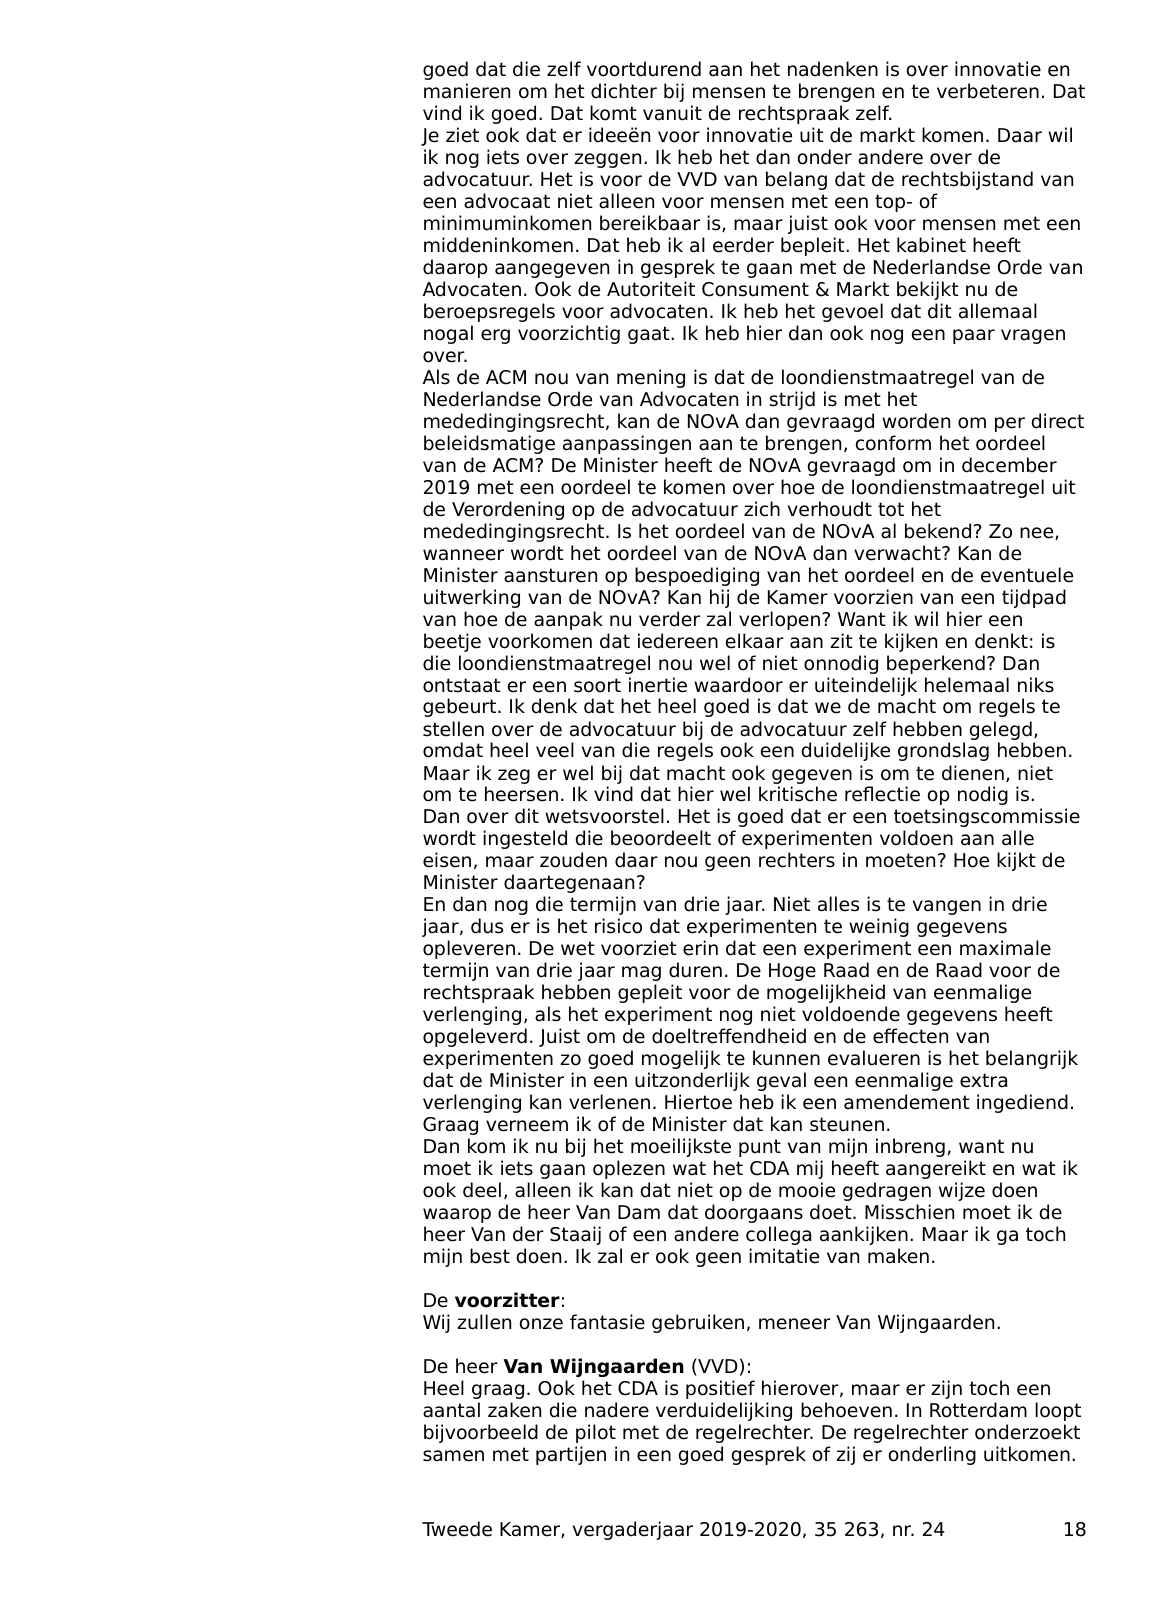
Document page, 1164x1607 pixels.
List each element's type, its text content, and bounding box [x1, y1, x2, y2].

text Wij zullen onze fantasie gebruiken, meneer Van Wijngaarden. [422, 1312, 1087, 1334]
text En dan nog die termijn van drie jaar. Niet alles is te vangen in drie jaar, dus er is het risico dat experimenten te weinig gegevens opleveren. De wet voorziet erin dat een experiment een maximale termijn van drie jaar mag duren. De Hoge Raad en de Raad voor de rechtspraak hebben gepleit voor de mogelijkheid van eenmalige verlenging, als het experiment nog niet voldoende gegevens heeft opgeleverd. Juist om de doeltreffendheid en de effecten van experimenten zo goed mogelijk te kunnen evalueren is het belangrijk dat de Minister in een uitzonderlijk geval een eenmalige extra verlenging kan verlenen. Hiertoe heb ik een amendement ingediend. Graag verneem ik of de Minister dat kan steunen. [422, 894, 1087, 1136]
text Dan over dit wetsvoorstel. Het is goed dat er een toetsingscommissie wordt ingesteld die beoordeelt of experimenten voldoen aan alle eisen, maar zouden daar nou geen rechters in moeten? Hoe kijkt de Minister daartegenaan? [422, 806, 1087, 894]
text Heel graag. Ook het CDA is positief hierover, maar er zijn toch een aantal zaken die nadere verduidelijking behoeven. In Rotterdam loopt bijvoorbeeld de pilot met de regelrechter. De regelrechter onderzoekt samen met partijen in een goed gesprek of zij er onderling uitkomen. [422, 1378, 1087, 1466]
text goed dat die zelf voortdurend aan het nadenken is over innovatie en manieren om het dichter bij mensen te brengen en te verbeteren. Dat vind ik goed. Dat komt vanuit de rechtspraak zelf. [422, 59, 1087, 125]
text Dan kom ik nu bij het moeilijkste punt van mijn inbreng, want nu moet ik iets gaan oplezen wat het CDA mij heeft aangereikt en wat ik ook deel, alleen ik kan dat niet op de mooie gedragen wijze doen waarop de heer Van Dam dat doorgaans doet. Misschien moet ik de heer Van der Staaij of een andere collega aankijken. Maar ik ga toch mijn best doen. Ik zal er ook geen imitatie van maken. [422, 1136, 1087, 1268]
text De voorzitter: [422, 1290, 1087, 1312]
text Als de ACM nou van mening is dat de loondienstmaatregel van de Nederlandse Orde van Advocaten in strijd is met het mededingingsrecht, kan de NOvA dan gevraagd worden om per direct beleidsmatige aanpassingen aan te brengen, conform het oordeel van de ACM? De Minister heeft de NOvA gevraagd om in december 2019 met een oordeel te komen over hoe de loondienstmaatregel uit de Verordening op de advocatuur zich verhoudt tot het mededingingsrecht. Is het oordeel van de NOvA al bekend? Zo nee, wanneer wordt het oordeel van de NOvA dan verwacht? Kan de Minister aansturen op bespoediging van het oordeel en de eventuele uitwerking van de NOvA? Kan hij de Kamer voorzien van een tijdpad van hoe de aanpak nu verder zal verlopen? Want ik wil hier een beetje voorkomen dat iedereen elkaar aan zit te kijken en denkt: is die loondienstmaatregel nou wel of niet onnodig beperkend? Dan ontstaat er een soort inertie waardoor er uiteindelijk helemaal niks gebeurt. Ik denk dat het heel goed is dat we de macht om regels te stellen over de advocatuur bij de advocatuur zelf hebben gelegd, omdat heel veel van die regels ook een duidelijke grondslag hebben. Maar ik zeg er wel bij dat macht ook gegeven is om te dienen, niet om te heersen. Ik vind dat hier wel kritische reflectie op nodig is. [422, 367, 1087, 806]
text Je ziet ook dat er ideeën voor innovatie uit de markt komen. Daar wil ik nog iets over zeggen. Ik heb het dan onder andere over de advocatuur. Het is voor de VVD van belang dat de rechtsbijstand van een advocaat niet alleen voor mensen met een top- of minimuminkomen bereikbaar is, maar juist ook voor mensen met een middeninkomen. Dat heb ik al eerder bepleit. Het kabinet heeft daarop aangegeven in gesprek te gaan met de Nederlandse Orde van Advocaten. Ook de Autoriteit Consument & Markt bekijkt nu de beroepsregels voor advocaten. Ik heb het gevoel dat dit allemaal nogal erg voorzichtig gaat. Ik heb hier dan ook nog een paar vragen over. [422, 125, 1087, 367]
text De heer Van Wijngaarden (VVD): [422, 1356, 1087, 1378]
